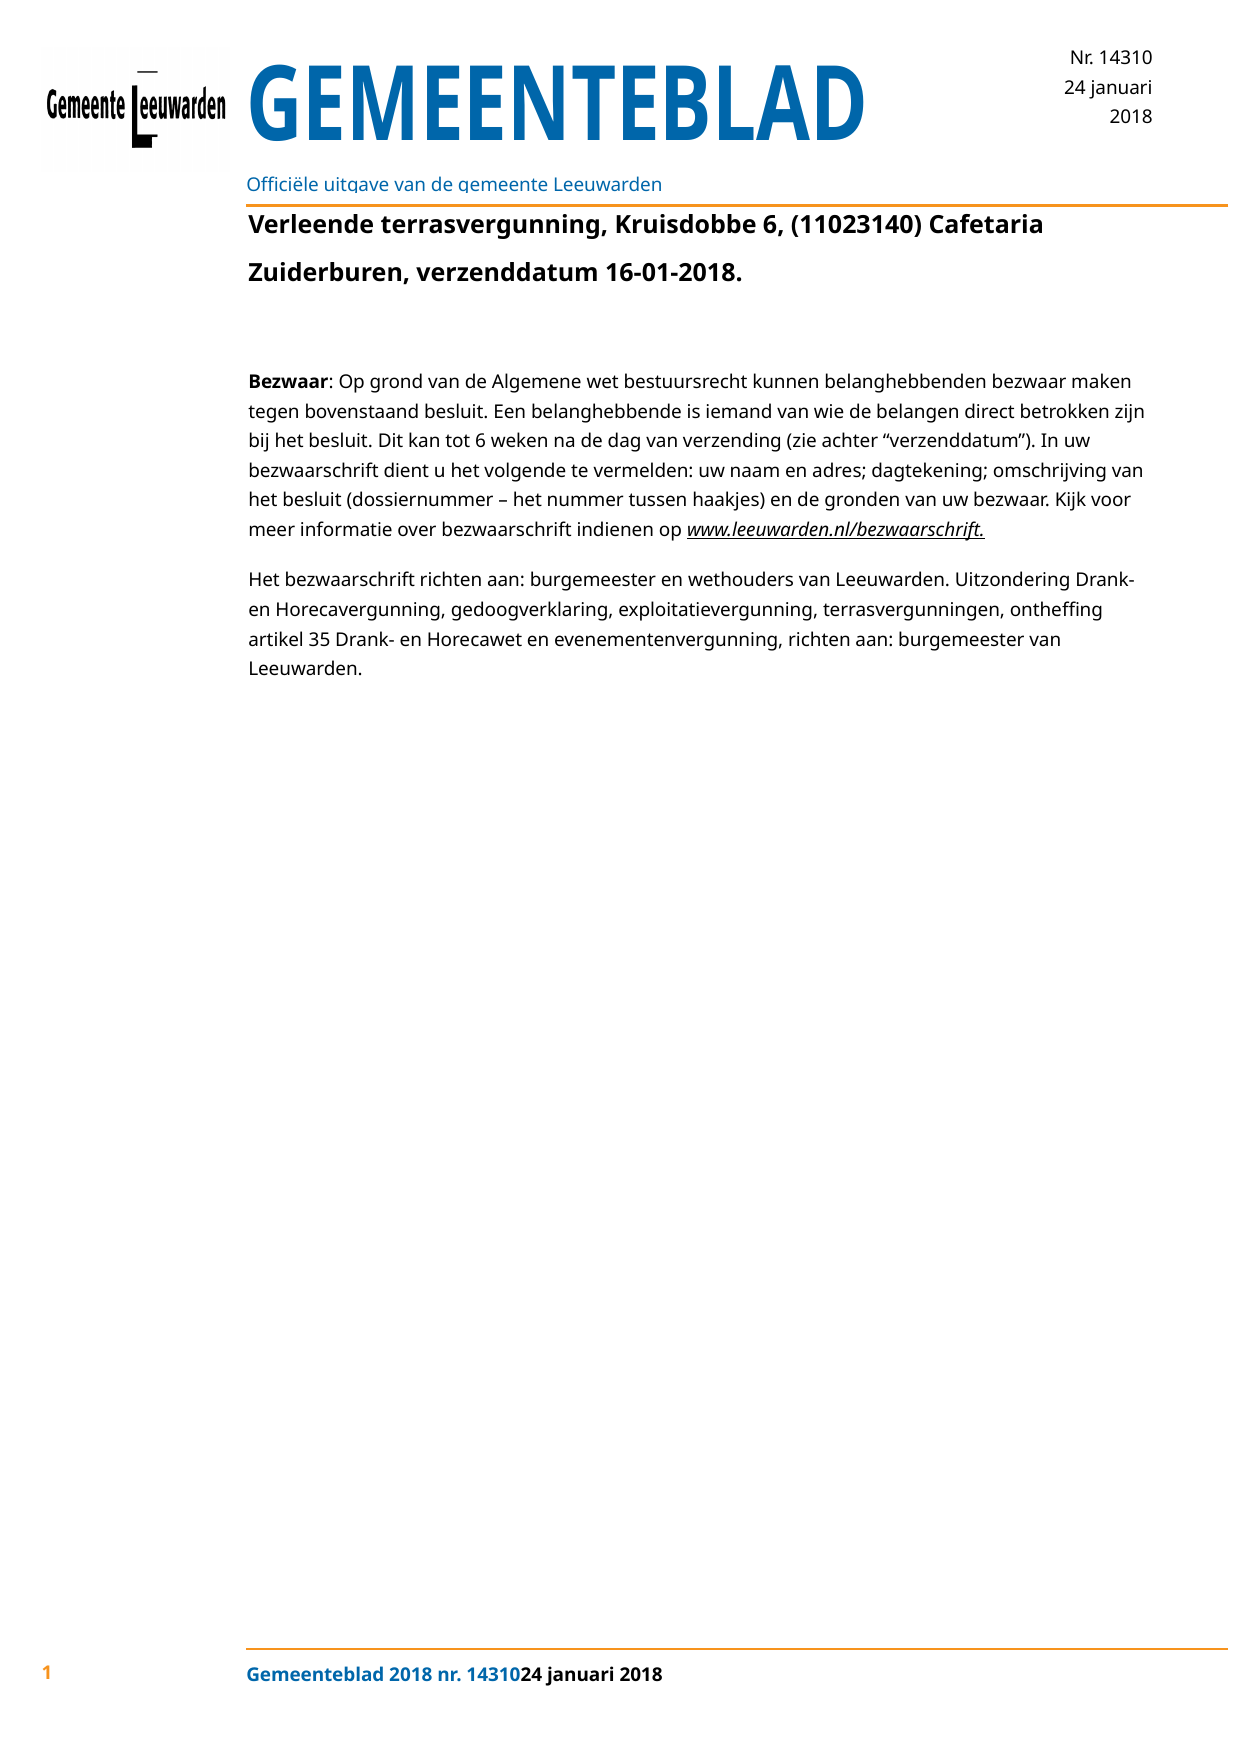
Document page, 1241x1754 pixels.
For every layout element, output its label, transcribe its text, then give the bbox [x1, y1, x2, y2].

text Bezwaar: Op grond van de Algemene wet bestuursrecht kunnen belanghebbenden bezwaar maken tegen bovenstaand besluit. Een belanghebbende is iemand van wie de belangen direct betrokken zijn bij het besluit. Dit kan tot 6 weken na de dag van verzending (zie achter “verzenddatum”). In uw bezwaarschrift dient u het volgende te vermelden: uw naam en adres; dagtekening; omschrijving van het besluit (dossiernummer – het nummer tussen haakjes) en de gronden van uw bezwaar. Kijk voor meer informatie over bezwaarschrift indienen op www.leeuwarden.nl/bezwaarschrift. [248, 368, 1152, 542]
text Verleende terrasvergunning, Kruisdobbe 6, (11023140) Cafetaria Zuiderburen, verzenddatum 16-01-2018. [248, 207, 1152, 288]
picture [41, 47, 231, 172]
text Het bezwaarschrift richten aan: burgemeester en wethouders van Leeuwarden. Uitzondering Drank- en Horecavergunning, gedoogverklaring, exploitatievergunning, terrasvergunningen, ontheffing artikel 35 Drank- en Horecawet en evenementenvergunning, richten aan: burgemeester van Leeuwarden. [248, 567, 1152, 681]
